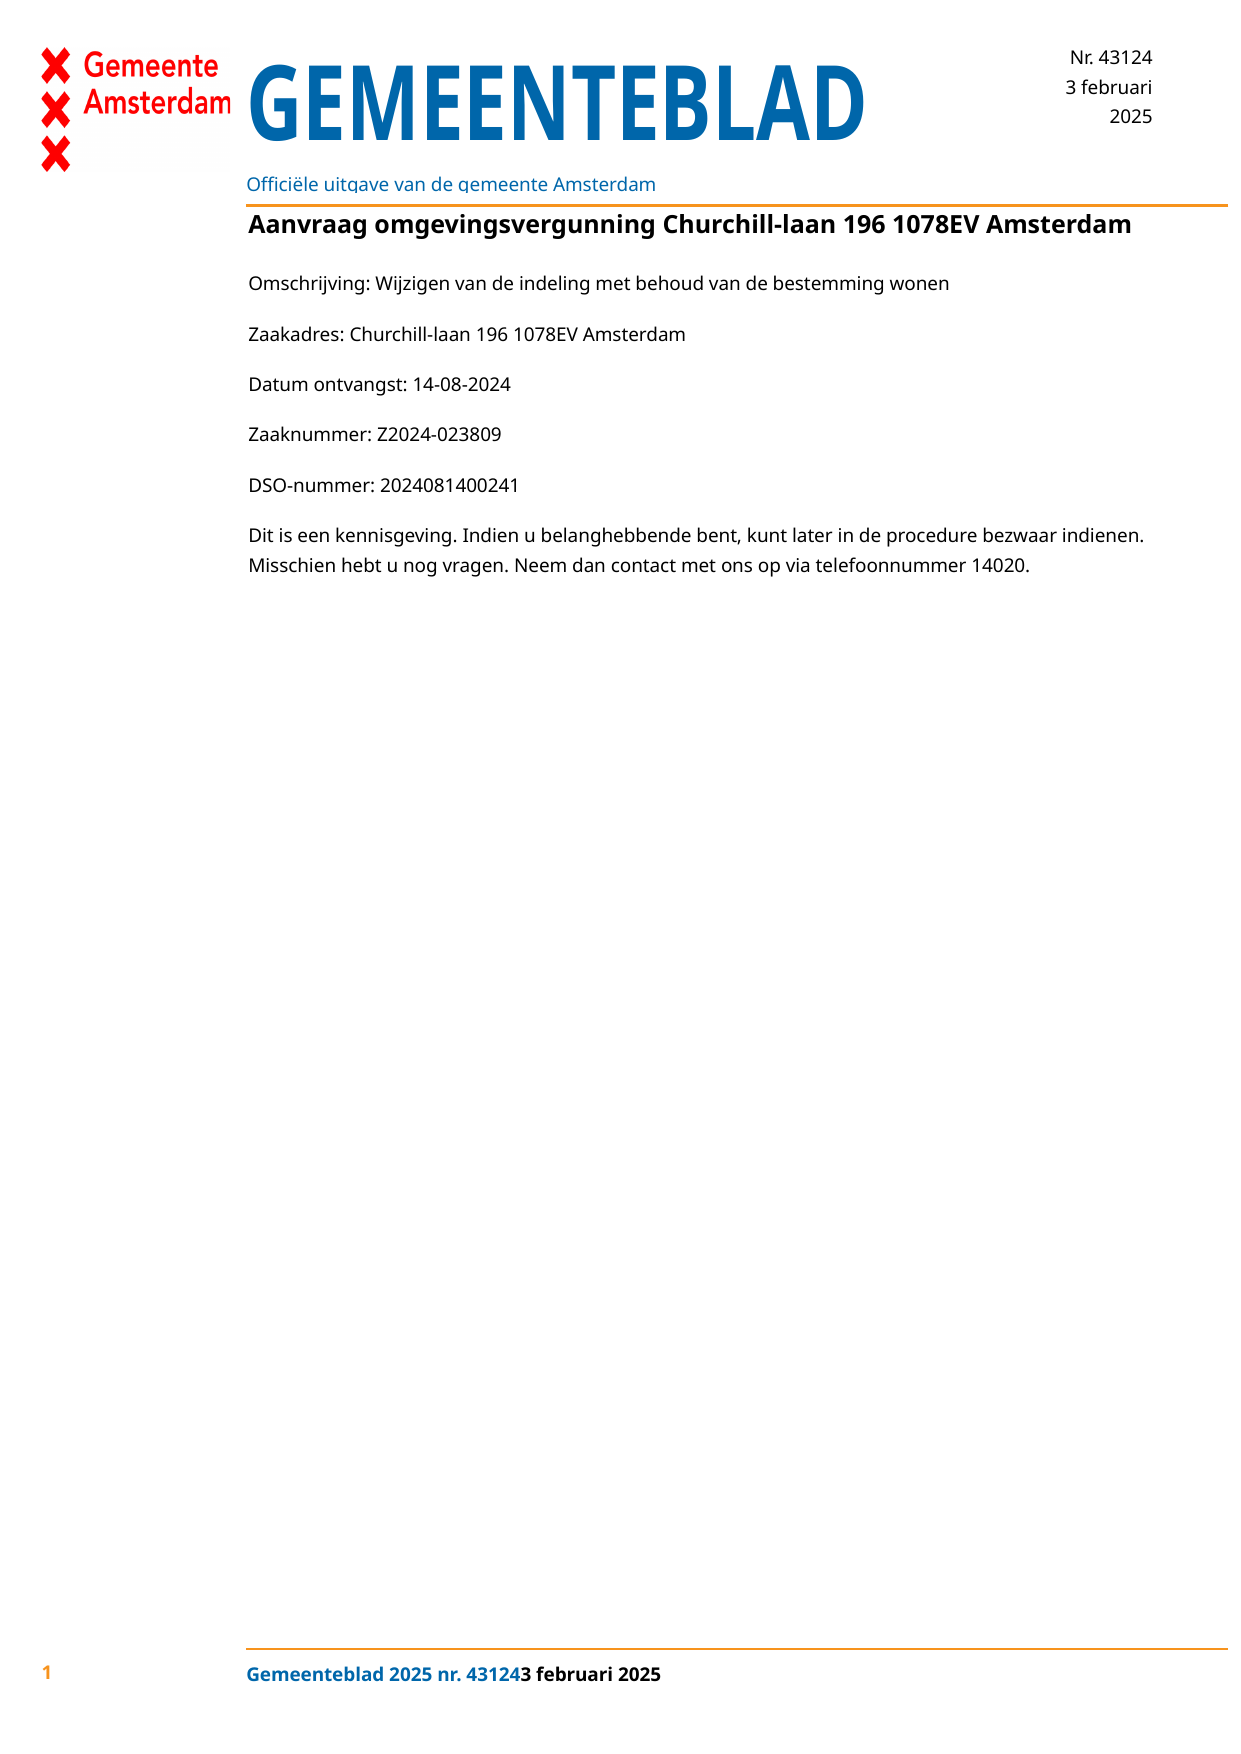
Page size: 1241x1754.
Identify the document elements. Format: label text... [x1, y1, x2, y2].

text DSO-nummer: 2024081400241 [248, 472, 1152, 498]
text Zaakadres: Churchill-laan 196 1078EV Amsterdam [248, 321, 1152, 346]
text Aanvraag omgevingsvergunning Churchill-laan 196 1078EV Amsterdam [248, 207, 1152, 241]
text Datum ontvangst: 14-08-2024 [248, 371, 1152, 397]
text Omschrijving: Wijzigen van de indeling met behoud van de bestemming wonen [248, 270, 1152, 296]
text Zaaknummer: Z2024-023809 [248, 422, 1152, 447]
picture [41, 47, 231, 172]
text Dit is een kennisgeving. Indien u belanghebbende bent, kunt later in de procedure bezwaar indienen. Misschien hebt u nog vragen. Neem dan contact met ons op via telefoonnummer 14020. [248, 522, 1152, 578]
